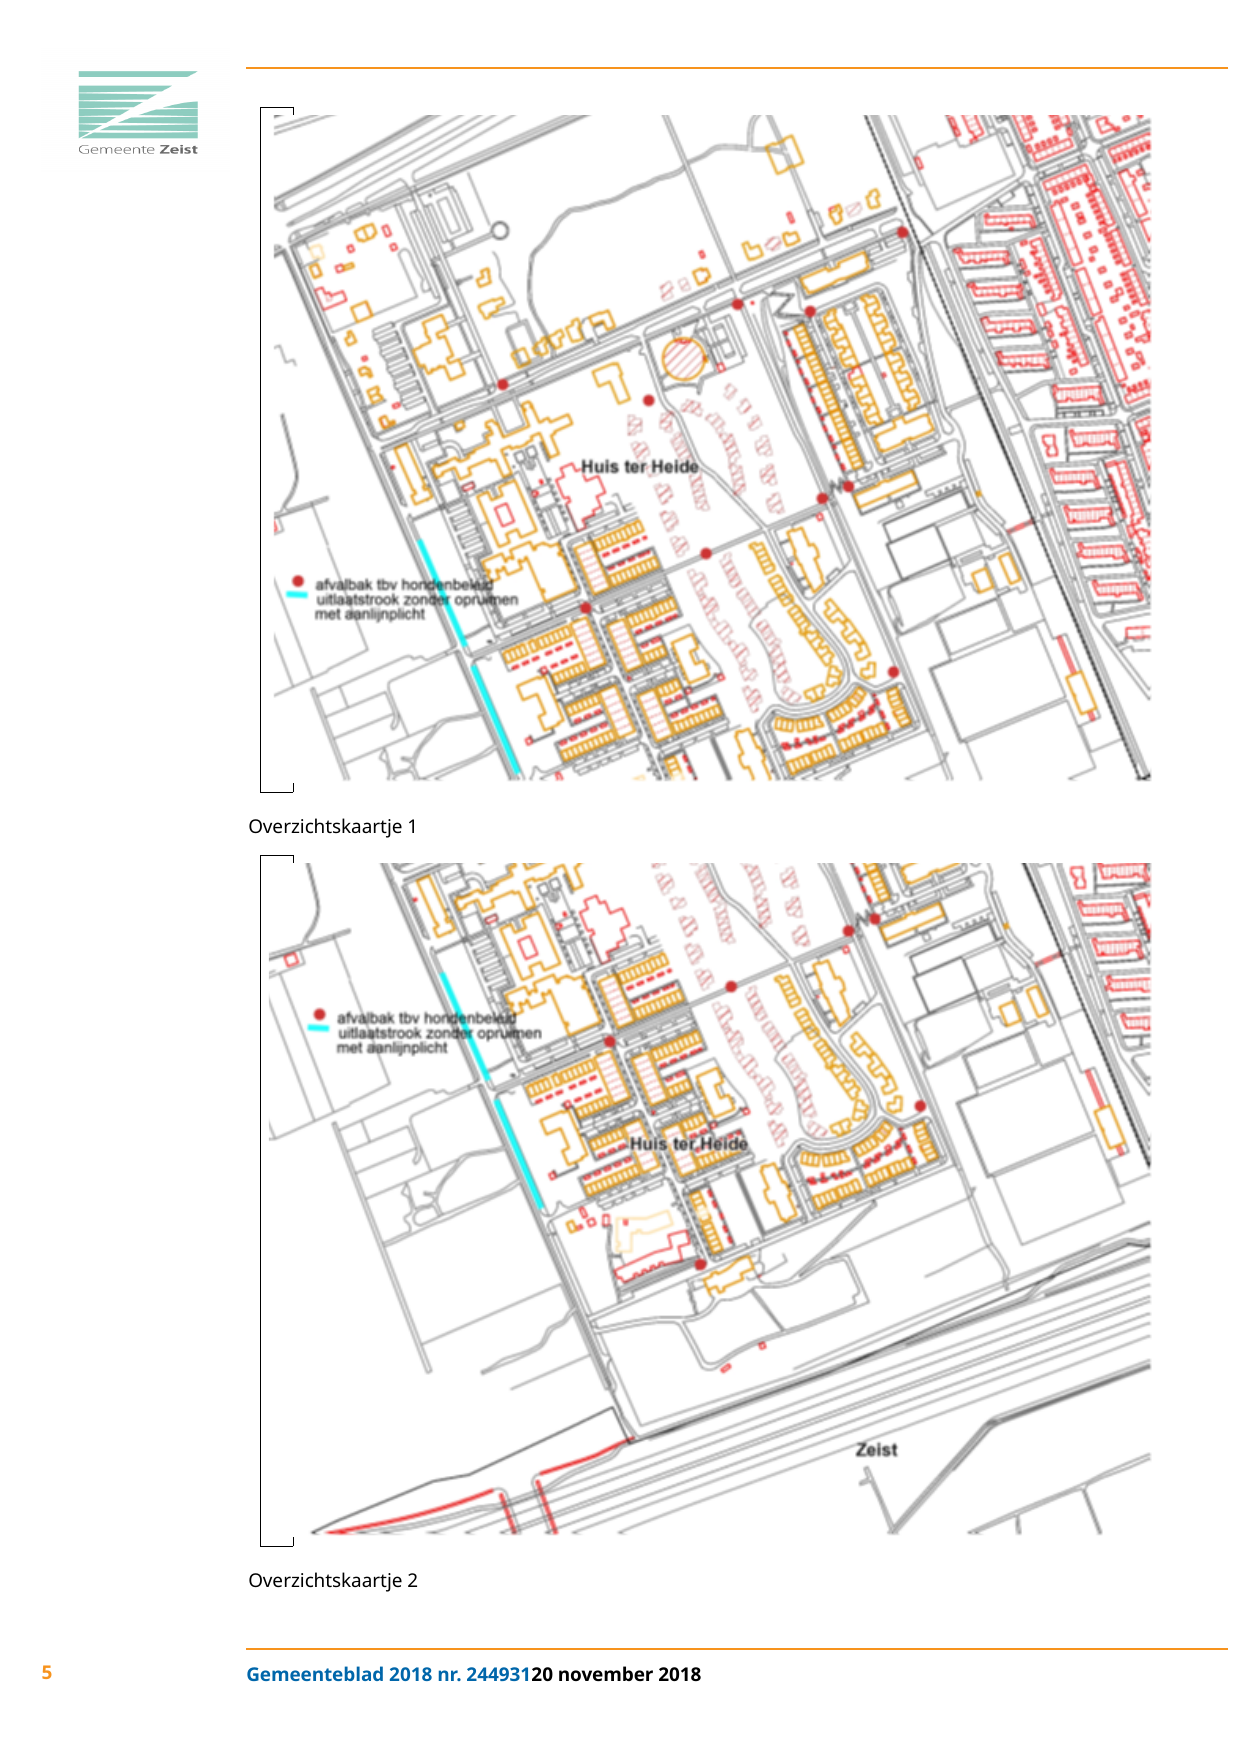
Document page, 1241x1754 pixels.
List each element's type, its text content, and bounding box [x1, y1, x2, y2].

picture [41, 47, 231, 172]
picture [268, 863, 1155, 1537]
text Overzichtskaartje 2 [248, 1567, 1152, 1593]
picture [268, 115, 1155, 783]
text Overzichtskaartje 1 [248, 813, 1152, 839]
